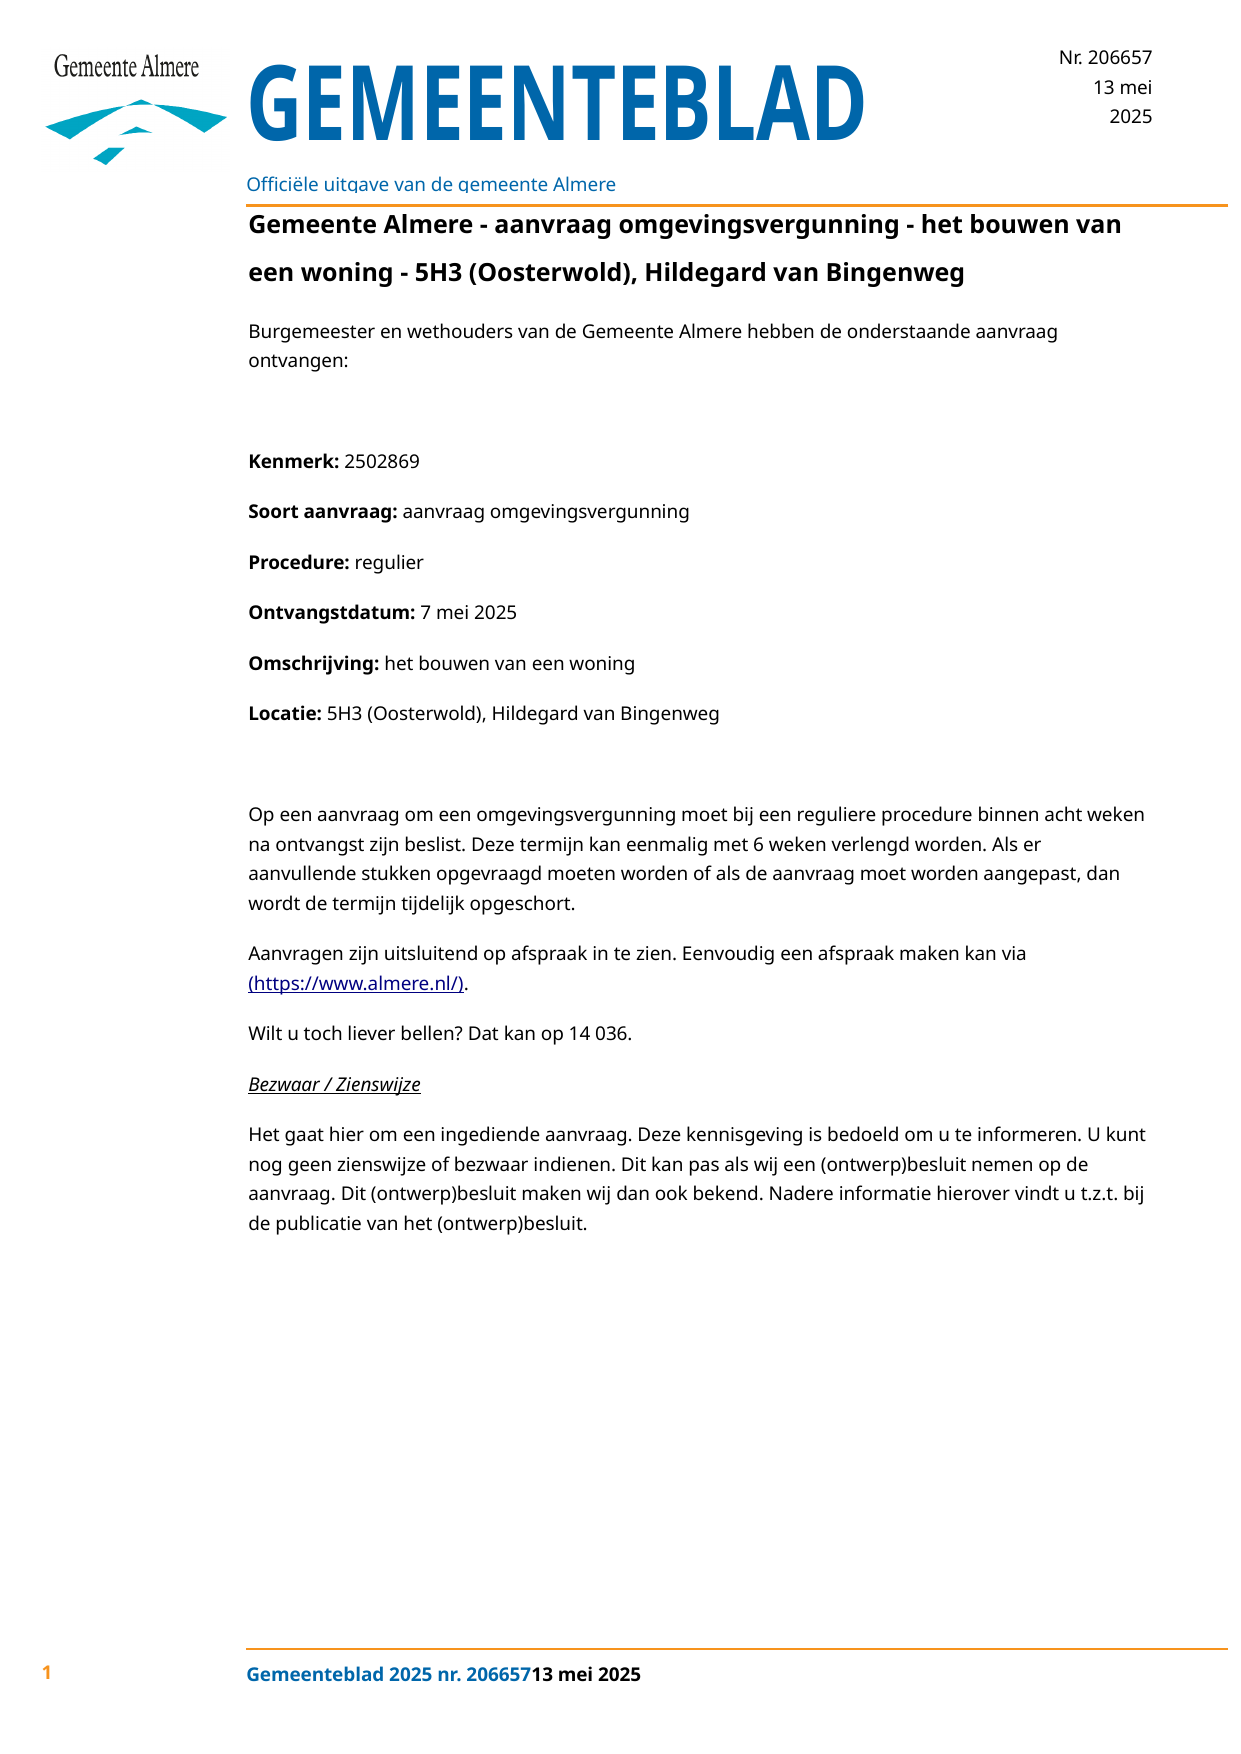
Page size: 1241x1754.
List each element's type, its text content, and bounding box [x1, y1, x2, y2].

text Procedure: regulier [248, 549, 1152, 575]
text Bezwaar / Zienswijze [248, 1071, 1152, 1097]
text Burgemeester en wethouders van de Gemeente Almere hebben de onderstaande aanvraag ontvangen: [248, 318, 1152, 373]
text Soort aanvraag: aanvraag omgevingsvergunning [248, 499, 1152, 524]
text Aanvragen zijn uitsluitend op afspraak in te zien. Eenvoudig een afspraak maken kan via (https://www.almere.nl/). [248, 940, 1152, 996]
text Kenmerk: 2502869 [248, 448, 1152, 474]
text Wilt u toch liever bellen? Dat kan op 14 036. [248, 1020, 1152, 1046]
text Het gaat hier om een ingediende aanvraag. Deze kennisgeving is bedoeld om u te informeren. U kunt nog geen zienswijze of bezwaar indienen. Dit kan pas als wij een (ontwerp)besluit nemen op de aanvraag. Dit (ontwerp)besluit maken wij dan ook bekend. Nadere informatie hierover vindt u t.z.t. bij de publicatie van het (ontwerp)besluit. [248, 1121, 1152, 1236]
text Ontvangstdatum: 7 mei 2025 [248, 599, 1152, 625]
text Locatie: 5H3 (Oosterwold), Hildegard van Bingenweg [248, 700, 1152, 726]
text Gemeente Almere - aanvraag omgevingsvergunning - het bouwen van een woning - 5H3 (Oosterwold), Hildegard van Bingenweg [248, 207, 1152, 288]
text Op een aanvraag om een omgevingsvergunning moet bij een reguliere procedure binnen acht weken na ontvangst zijn beslist. Deze termijn kan eenmalig met 6 weken verlengd worden. Als er aanvullende stukken opgevraagd moeten worden of als de aanvraag moet worden aangepast, dan wordt de termijn tijdelijk opgeschort. [248, 801, 1152, 916]
text Omschrijving: het bouwen van een woning [248, 650, 1152, 676]
picture [41, 47, 231, 172]
